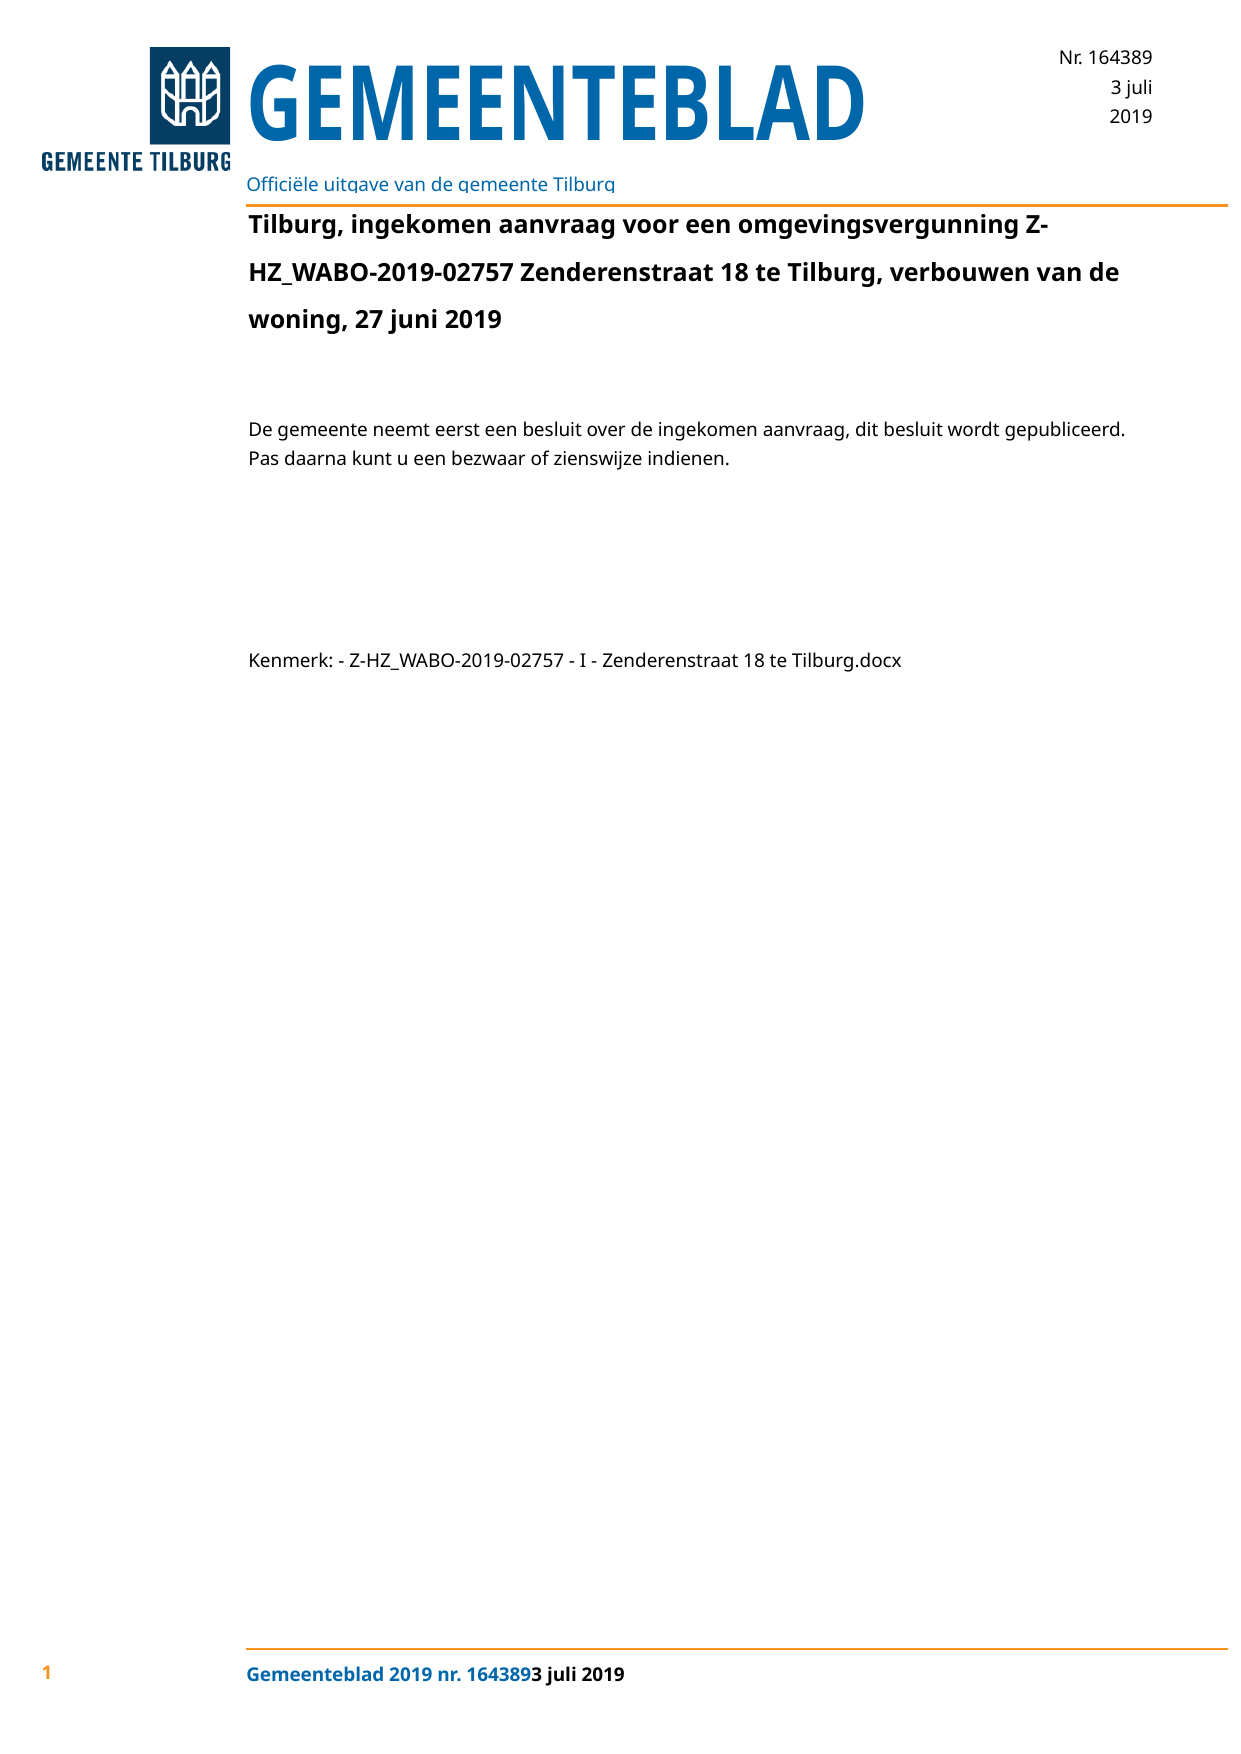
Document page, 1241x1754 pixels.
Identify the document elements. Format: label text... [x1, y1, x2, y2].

text Tilburg, ingekomen aanvraag voor een omgevingsvergunning Z-HZ_WABO-2019-02757 Zenderenstraat 18 te Tilburg, verbouwen van de woning, 27 juni 2019 [248, 207, 1152, 336]
text Kenmerk: - Z-HZ_WABO-2019-02757 - I - Zenderenstraat 18 te Tilburg.docx [248, 647, 1152, 673]
picture [41, 47, 231, 172]
text De gemeente neemt eerst een besluit over de ingekomen aanvraag, dit besluit wordt gepubliceerd. Pas daarna kunt u een bezwaar of zienswijze indienen. [248, 416, 1152, 471]
